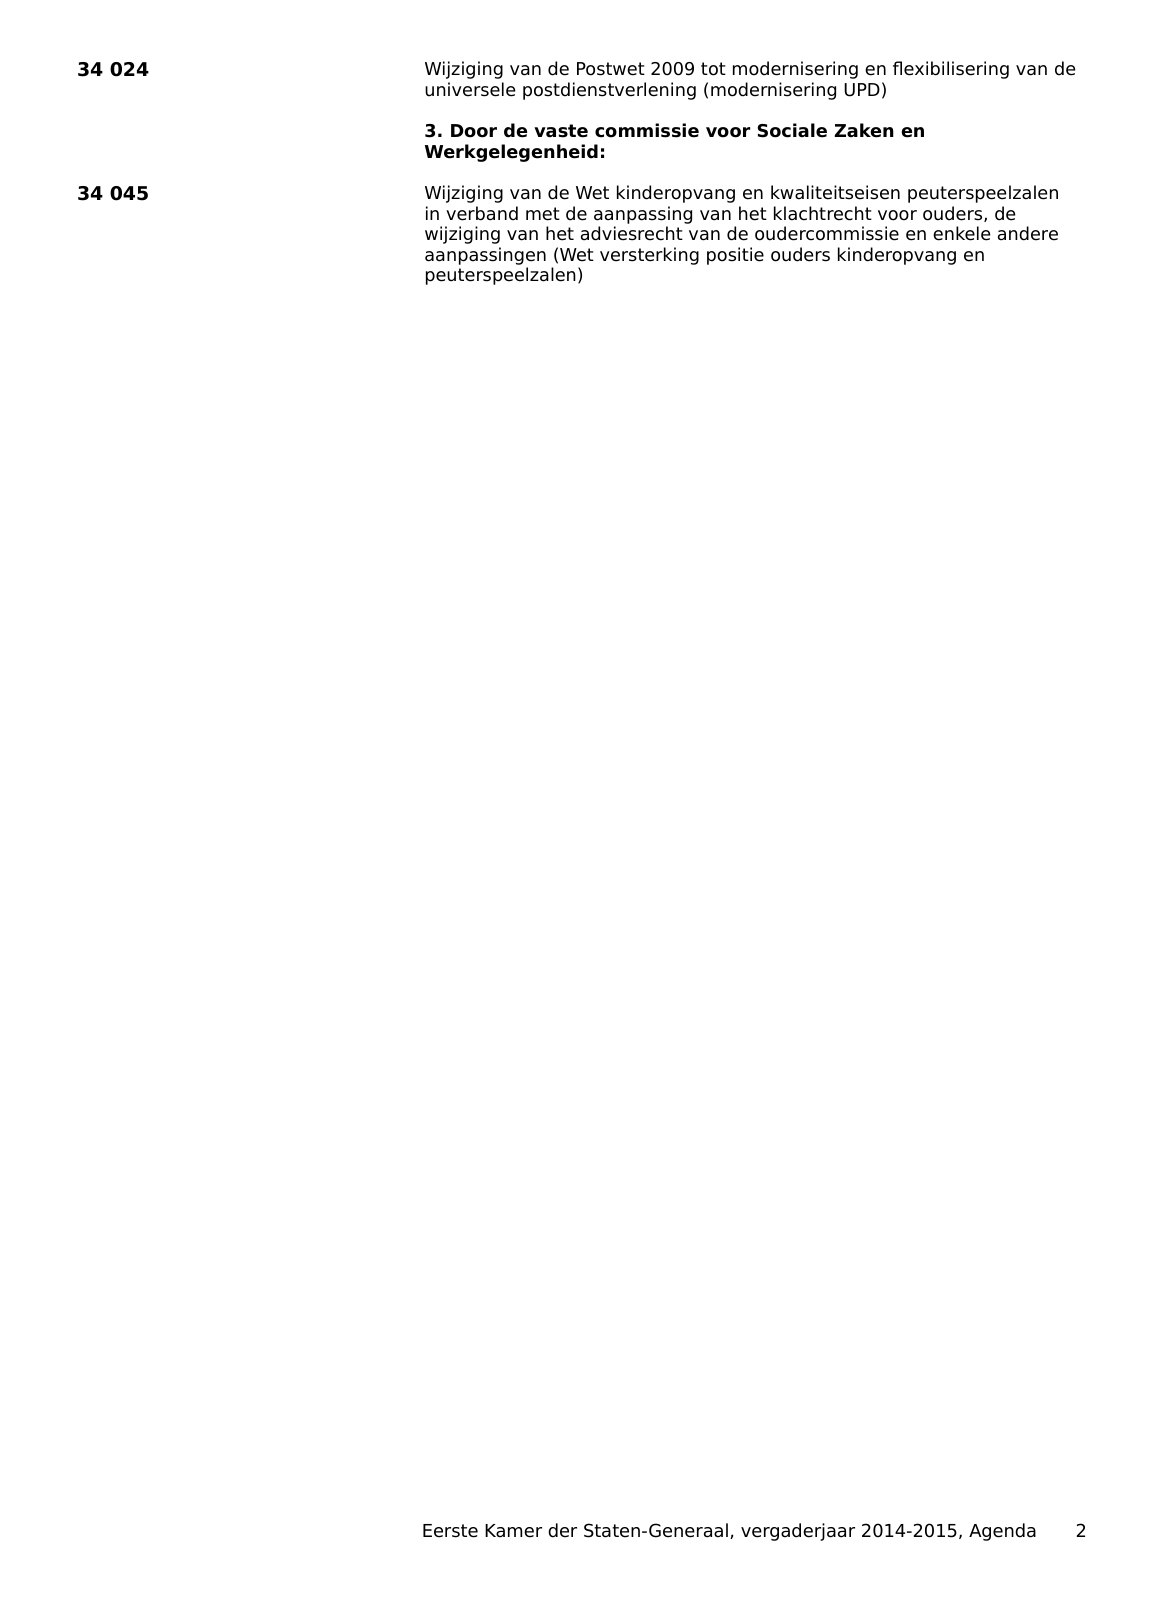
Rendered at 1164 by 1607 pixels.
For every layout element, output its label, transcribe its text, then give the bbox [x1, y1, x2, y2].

table_cell [401, 59, 418, 100]
table_cell [401, 162, 418, 183]
table_cell [77, 100, 401, 121]
table_cell 3. Door de vaste commissie voor Sociale Zaken en Werkgelegenheid: [418, 121, 1087, 162]
table_cell [401, 183, 418, 286]
table_cell [77, 162, 401, 183]
table_cell Wijziging van de Postwet 2009 tot modernisering en flexibilisering van de universele postdienstverlening (modernisering UPD) [418, 59, 1087, 100]
table_cell Wijziging van de Wet kinderopvang en kwaliteitseisen peuterspeelzalen in verband met de aanpassing van het klachtrecht voor ouders, de wijziging van het adviesrecht van de oudercommissie en enkele andere aanpassingen (Wet versterking positie ouders kinderopvang en peuterspeelzalen) [418, 183, 1087, 286]
table_cell [418, 162, 1087, 183]
table_cell [401, 100, 418, 121]
table_cell [77, 121, 401, 162]
table_cell 34 045 [77, 183, 401, 286]
table_cell [418, 100, 1087, 121]
table_cell 34 024 [77, 59, 401, 100]
table_cell [401, 121, 418, 162]
